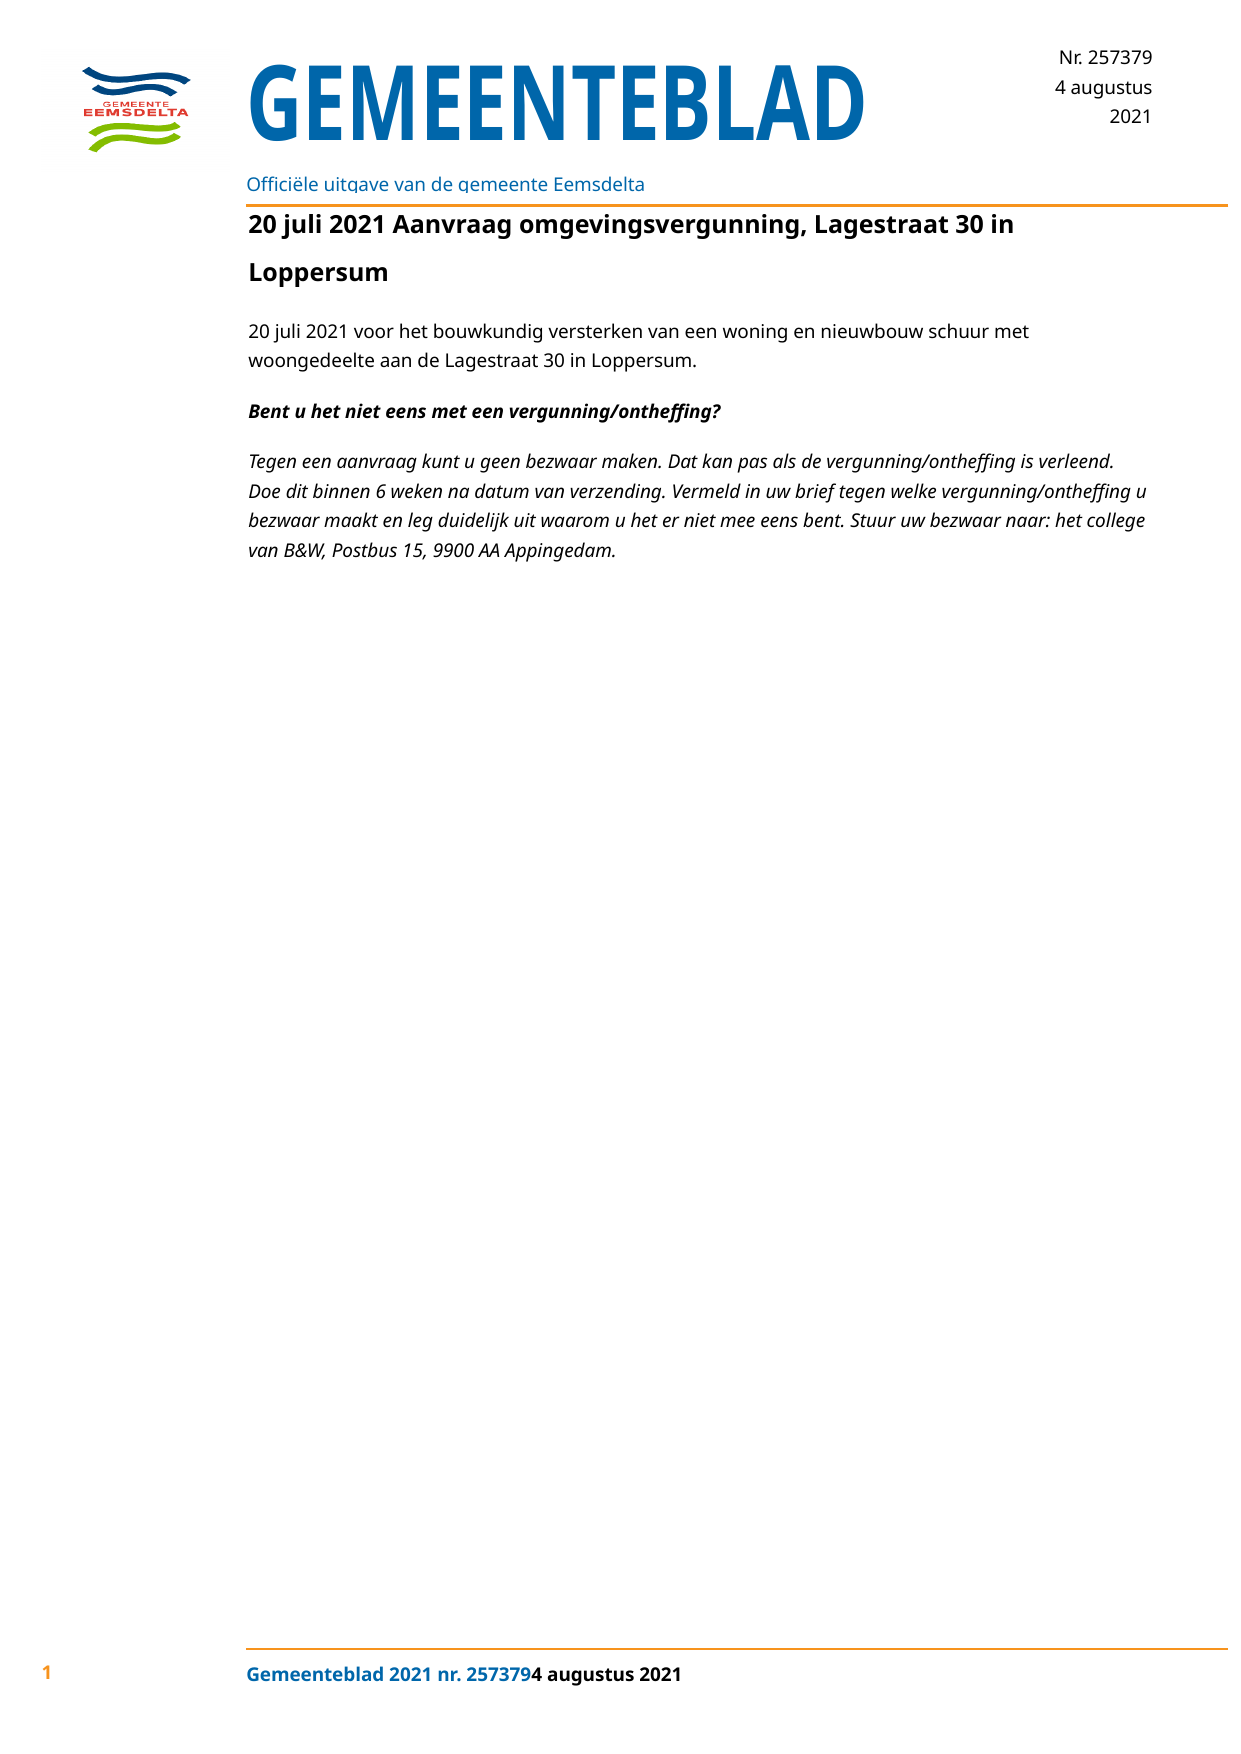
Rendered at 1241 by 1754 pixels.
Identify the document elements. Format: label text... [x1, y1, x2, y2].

text 20 juli 2021 Aanvraag omgevingsvergunning, Lagestraat 30 in Loppersum [248, 207, 1152, 288]
text Bent u het niet eens met een vergunning/ontheffing? [248, 398, 1152, 424]
text 20 juli 2021 voor het bouwkundig versterken van een woning en nieuwbouw schuur met woongedeelte aan de Lagestraat 30 in Loppersum. [248, 318, 1152, 373]
text Tegen een aanvraag kunt u geen bezwaar maken. Dat kan pas als de vergunning/ontheffing is verleend. Doe dit binnen 6 weken na datum van verzending. Vermeld in uw brief tegen welke vergunning/ontheffing u bezwaar maakt en leg duidelijk uit waarom u het er niet mee eens bent. Stuur uw bezwaar naar: het college van B&W, Postbus 15, 9900 AA Appingedam. [248, 448, 1152, 563]
picture [41, 47, 231, 172]
